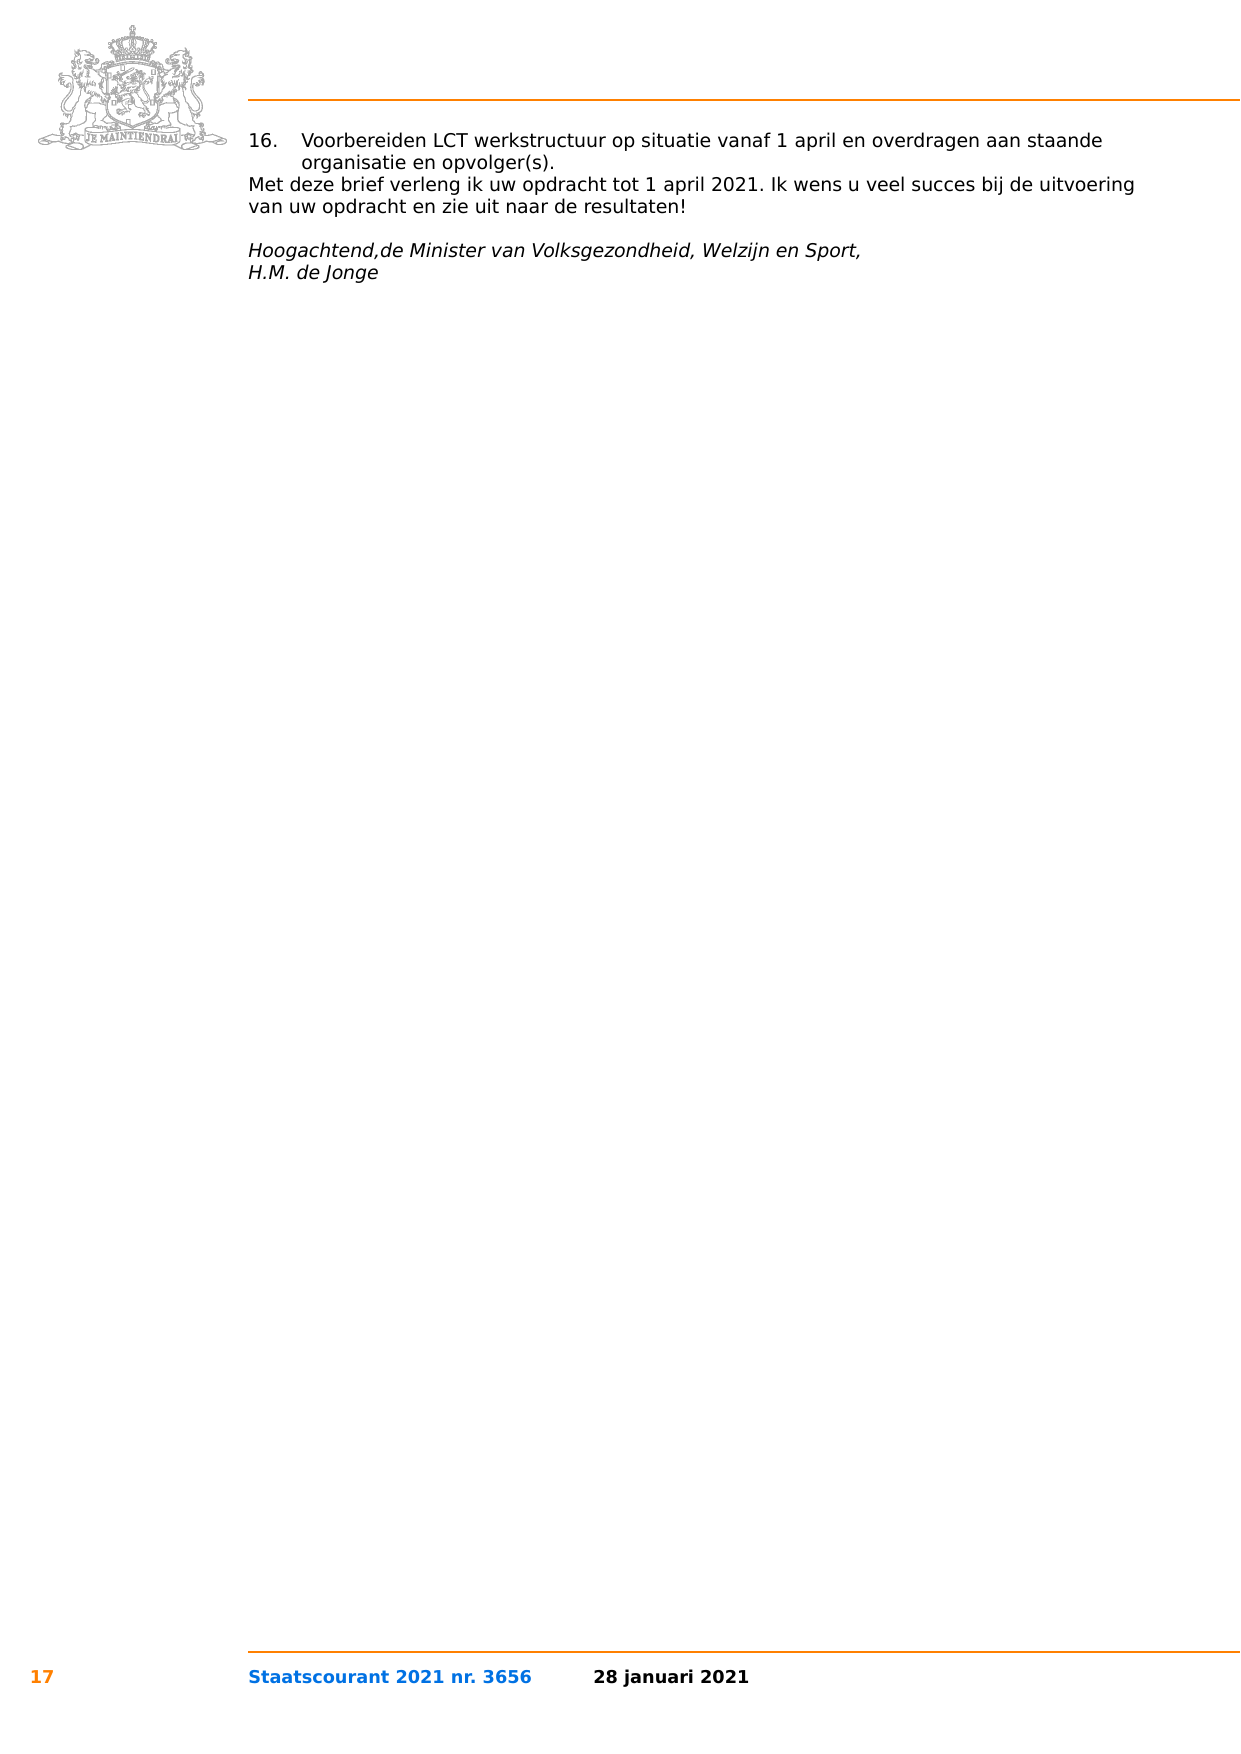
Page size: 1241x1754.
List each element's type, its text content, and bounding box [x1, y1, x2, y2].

text Met deze brief verleng ik uw opdracht tot 1 april 2021. Ik wens u veel succes bij de uitvoering van uw opdracht en zie uit naar de resultaten! [248, 174, 1163, 218]
text 16. Voorbereiden LCT werkstructuur op situatie vanaf 1 april en overdragen aan staande organisatie en opvolger(s). [248, 130, 1163, 174]
text Hoogachtend,de Minister van Volksgezondheid, Welzijn en Sport, H.M. de Jonge [248, 240, 1163, 284]
picture [38, 25, 227, 150]
